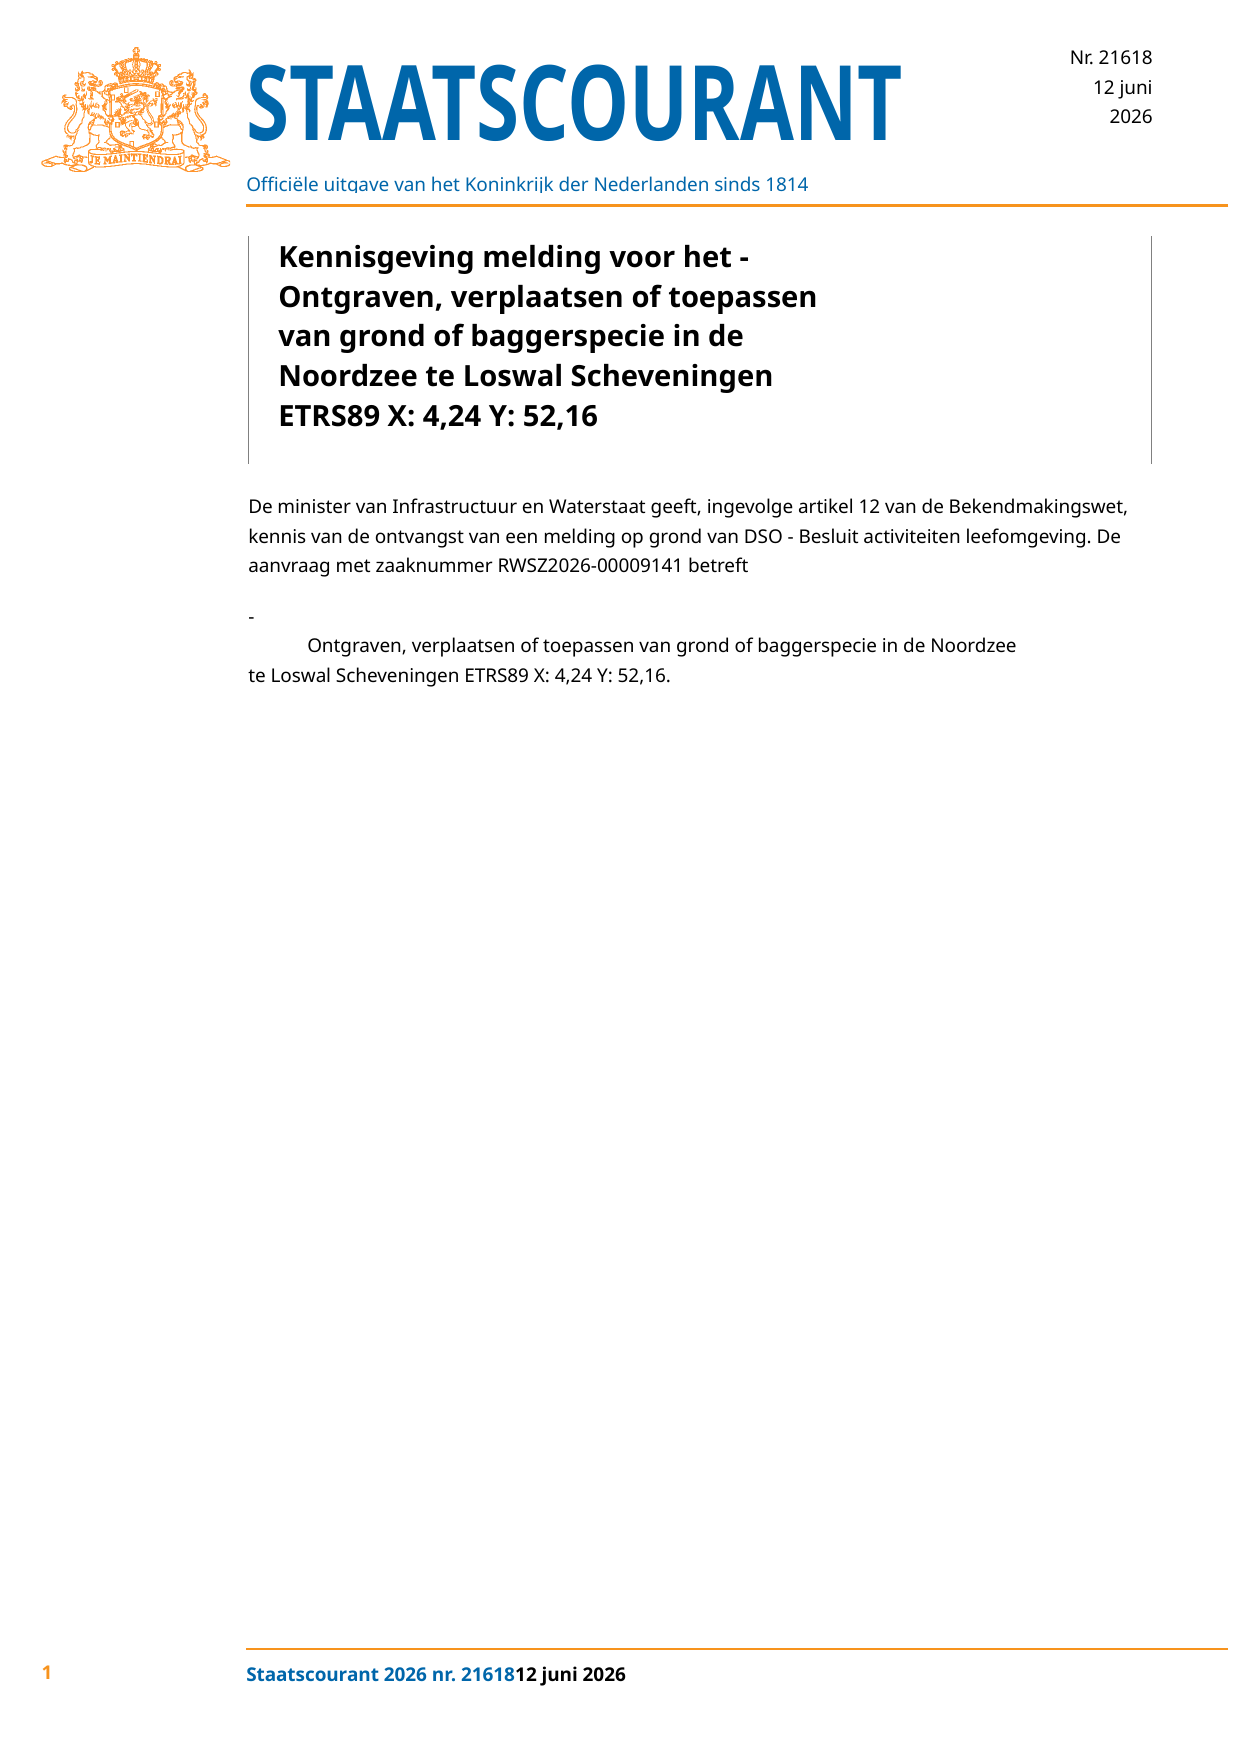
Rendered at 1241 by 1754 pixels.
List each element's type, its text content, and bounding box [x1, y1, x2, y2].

list Ontgraven, verplaatsen of toepassen van grond of baggerspecie in de Noordzee [248, 632, 1152, 658]
table_header [1090, 236, 1151, 413]
text te Loswal Scheveningen ETRS89 X: 4,24 Y: 52,16. [248, 662, 1152, 688]
picture [41, 47, 231, 172]
table_header [850, 414, 1151, 464]
text De minister van Infrastructuur en Waterstaat geeft, ingevolge artikel 12 van de Bekendmakingswet, kennis van de ontvangst van een melding op grond van DSO - Besluit activiteiten leefomgeving. De aanvraag met zaaknummer RWSZ2026-00009141 betreft [248, 493, 1152, 578]
picture [912, 236, 1090, 414]
table_header [850, 236, 912, 413]
table_header Kennisgeving melding voor het -Ontgraven, verplaatsen of toepassen van grond of baggerspecie in de Noordzee te Loswal Scheveningen ETRS89 X: 4,24 Y: 52,16 [249, 236, 850, 464]
